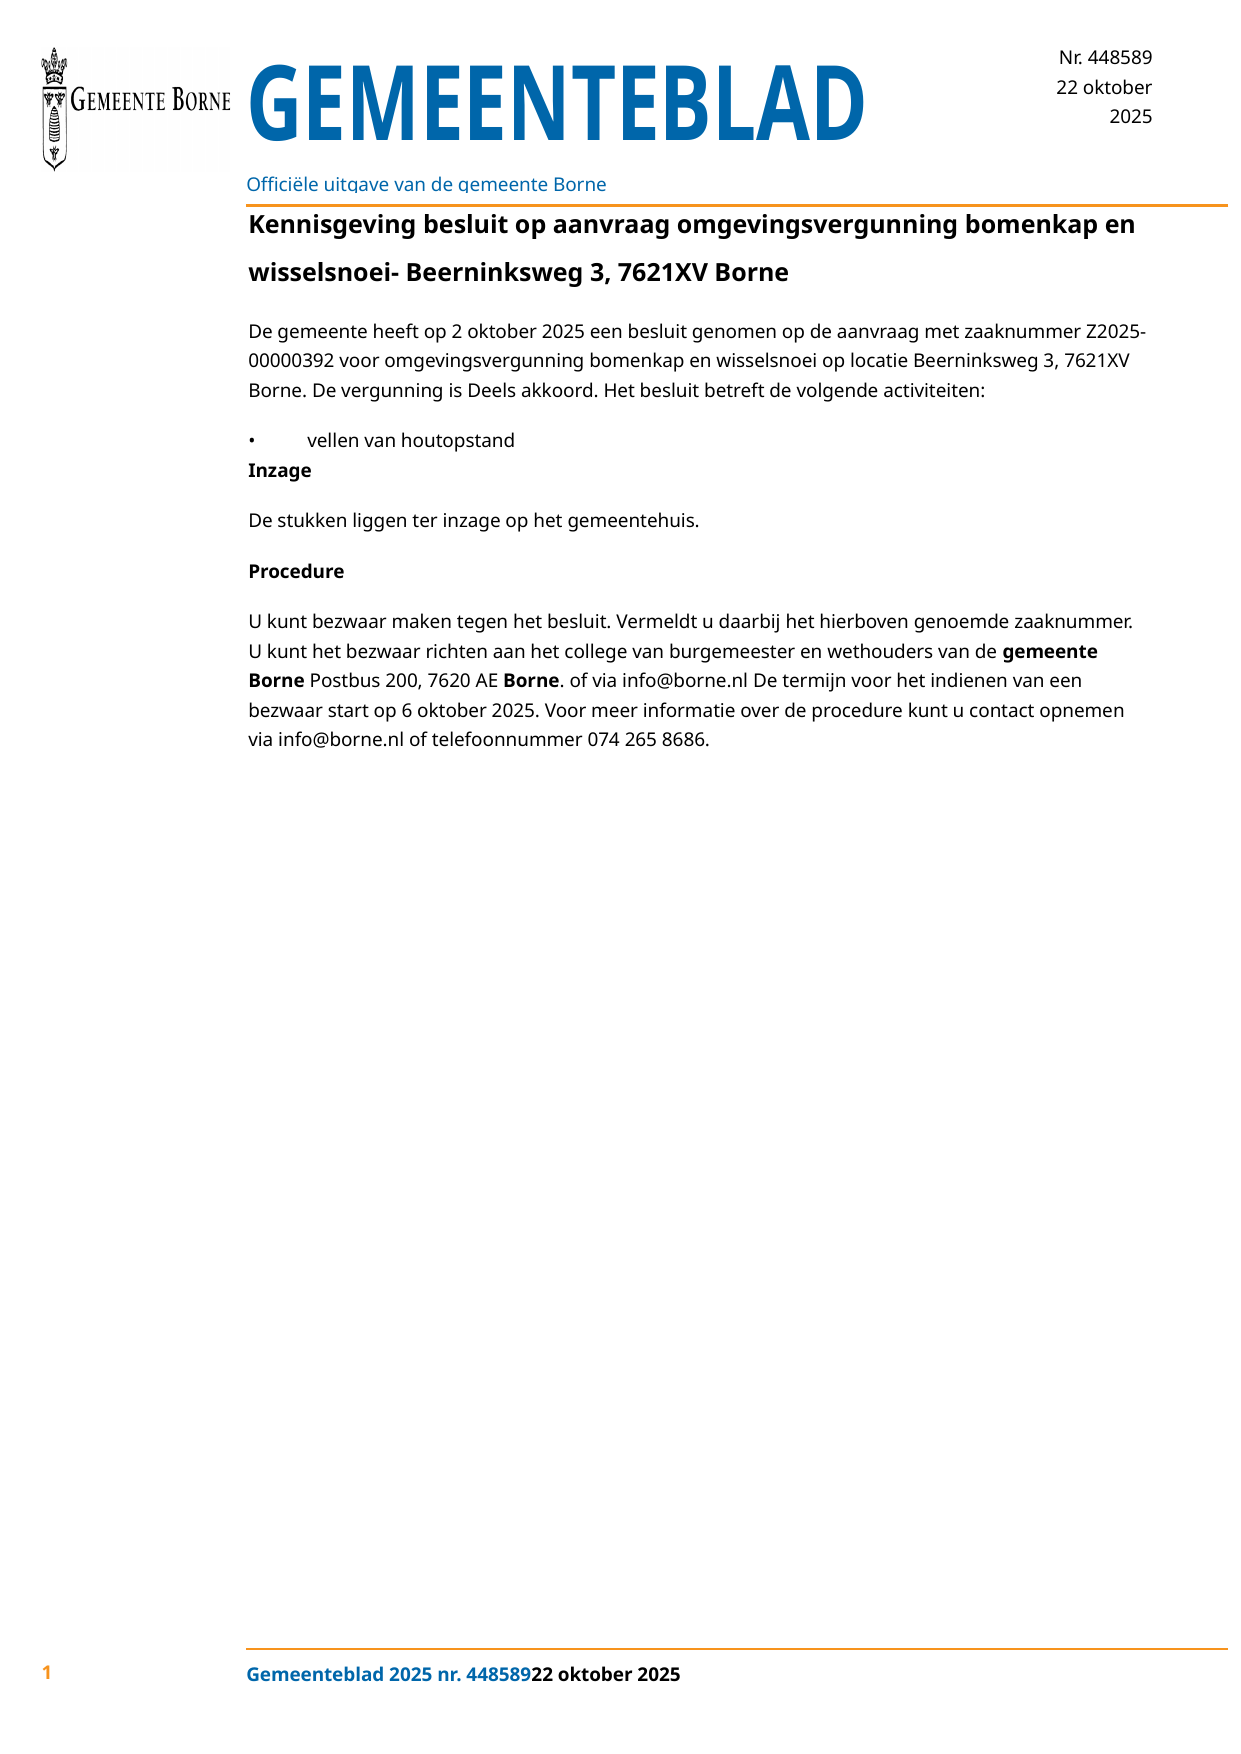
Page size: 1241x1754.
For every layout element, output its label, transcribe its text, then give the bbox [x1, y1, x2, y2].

picture [41, 47, 231, 172]
text De stukken liggen ter inzage op het gemeentehuis. [248, 507, 1152, 533]
text Kennisgeving besluit op aanvraag omgevingsvergunning bomenkap en wisselsnoei- Beerninksweg 3, 7621XV Borne [248, 207, 1152, 288]
text De gemeente heeft op 2 oktober 2025 een besluit genomen op de aanvraag met zaaknummer Z2025-00000392 voor omgevingsvergunning bomenkap en wisselsnoei op locatie Beerninksweg 3, 7621XV Borne. De vergunning is Deels akkoord. Het besluit betreft de volgende activiteiten: [248, 318, 1152, 403]
list vellen van houtopstand [248, 427, 1152, 453]
text Procedure [248, 558, 1152, 584]
text U kunt bezwaar maken tegen het besluit. Vermeldt u daarbij het hierboven genoemde zaaknummer. U kunt het bezwaar richten aan het college van burgemeester en wethouders van de gemeente Borne Postbus 200, 7620 AE Borne. of via info@borne.nl De termijn voor het indienen van een bezwaar start op 6 oktober 2025. Voor meer informatie over de procedure kunt u contact opnemen via info@borne.nl of telefoonnummer 074 265 8686. [248, 608, 1152, 752]
text Inzage [248, 457, 1152, 483]
